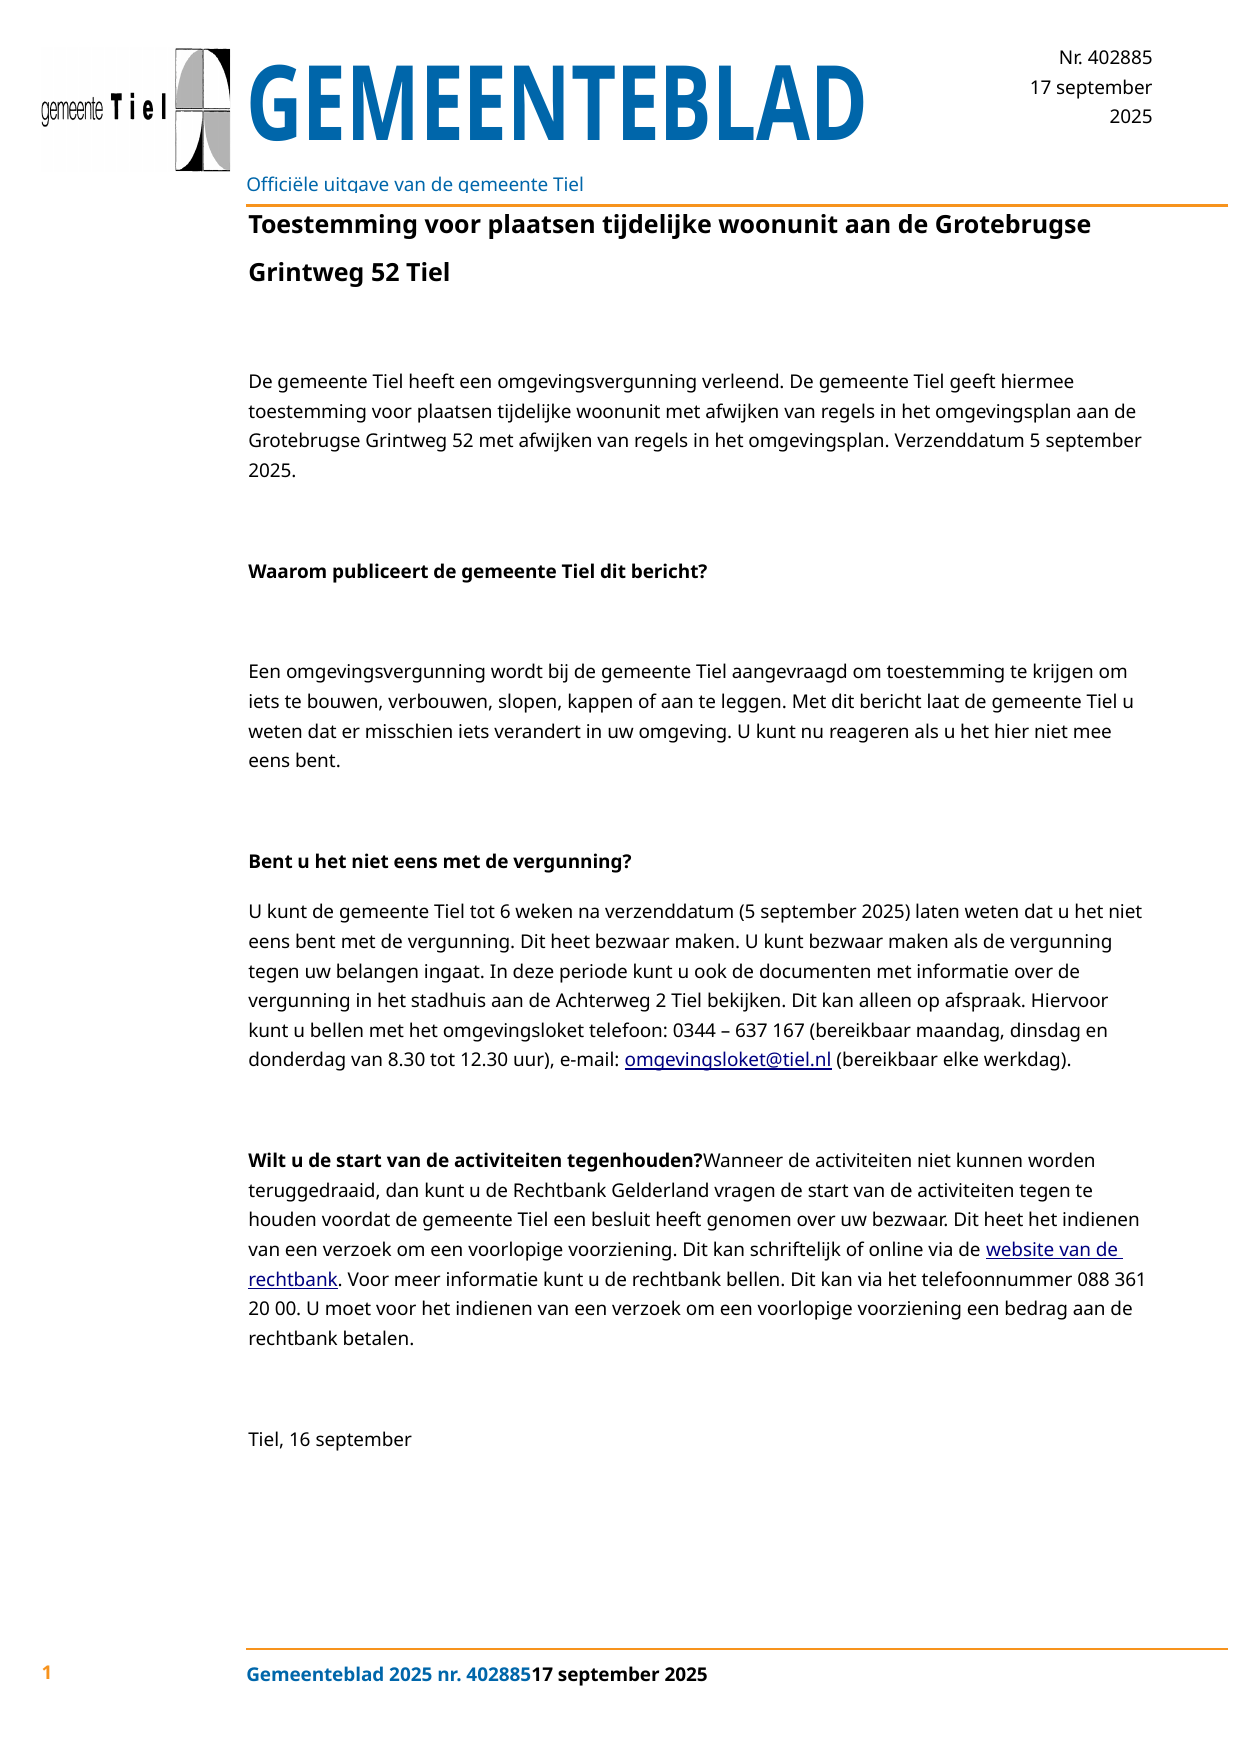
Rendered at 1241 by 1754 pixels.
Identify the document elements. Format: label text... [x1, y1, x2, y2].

text Waarom publiceert de gemeente Tiel dit bericht? [248, 558, 1152, 584]
picture [41, 47, 231, 172]
text Toestemming voor plaatsen tijdelijke woonunit aan de Grotebrugse Grintweg 52 Tiel [248, 207, 1152, 288]
text De gemeente Tiel heeft een omgevingsvergunning verleend. De gemeente Tiel geeft hiermee toestemming voor plaatsen tijdelijke woonunit met afwijken van regels in het omgevingsplan aan de Grotebrugse Grintweg 52 met afwijken van regels in het omgevingsplan. Verzenddatum 5 september 2025. [248, 368, 1152, 483]
text Een omgevingsvergunning wordt bij de gemeente Tiel aangevraagd om toestemming te krijgen om iets te bouwen, verbouwen, slopen, kappen of aan te leggen. Met dit bericht laat de gemeente Tiel u weten dat er misschien iets verandert in uw omgeving. U kunt nu reageren als u het hier niet mee eens bent. [248, 659, 1152, 773]
text U kunt de gemeente Tiel tot 6 weken na verzenddatum (5 september 2025) laten weten dat u het niet eens bent met de vergunning. Dit heet bezwaar maken. U kunt bezwaar maken als de vergunning tegen uw belangen ingaat. In deze periode kunt u ook de documenten met informatie over de vergunning in het stadhuis aan de Achterweg 2 Tiel bekijken. Dit kan alleen op afspraak. Hiervoor kunt u bellen met het omgevingsloket telefoon: 0344 – 637 167 (bereikbaar maandag, dinsdag en donderdag van 8.30 tot 12.30 uur), e-mail: omgevingsloket@tiel.nl (bereikbaar elke werkdag). [248, 899, 1152, 1072]
text Bent u het niet eens met de vergunning? [248, 848, 1152, 874]
text Wilt u de start van de activiteiten tegenhouden?Wanneer de activiteiten niet kunnen worden teruggedraaid, dan kunt u de Rechtbank Gelderland vragen de start van de activiteiten tegen te houden voordat de gemeente Tiel een besluit heeft genomen over uw bezwaar. Dit heet het indienen van een verzoek om een voorlopige voorziening. Dit kan schriftelijk of online via de website van de rechtbank. Voor meer informatie kunt u de rechtbank bellen. Dit kan via het telefoonnummer 088 361 20 00. U moet voor het indienen van een verzoek om een voorlopige voorziening een bedrag aan de rechtbank betalen. [248, 1147, 1152, 1351]
text Tiel, 16 september [248, 1426, 1152, 1452]
